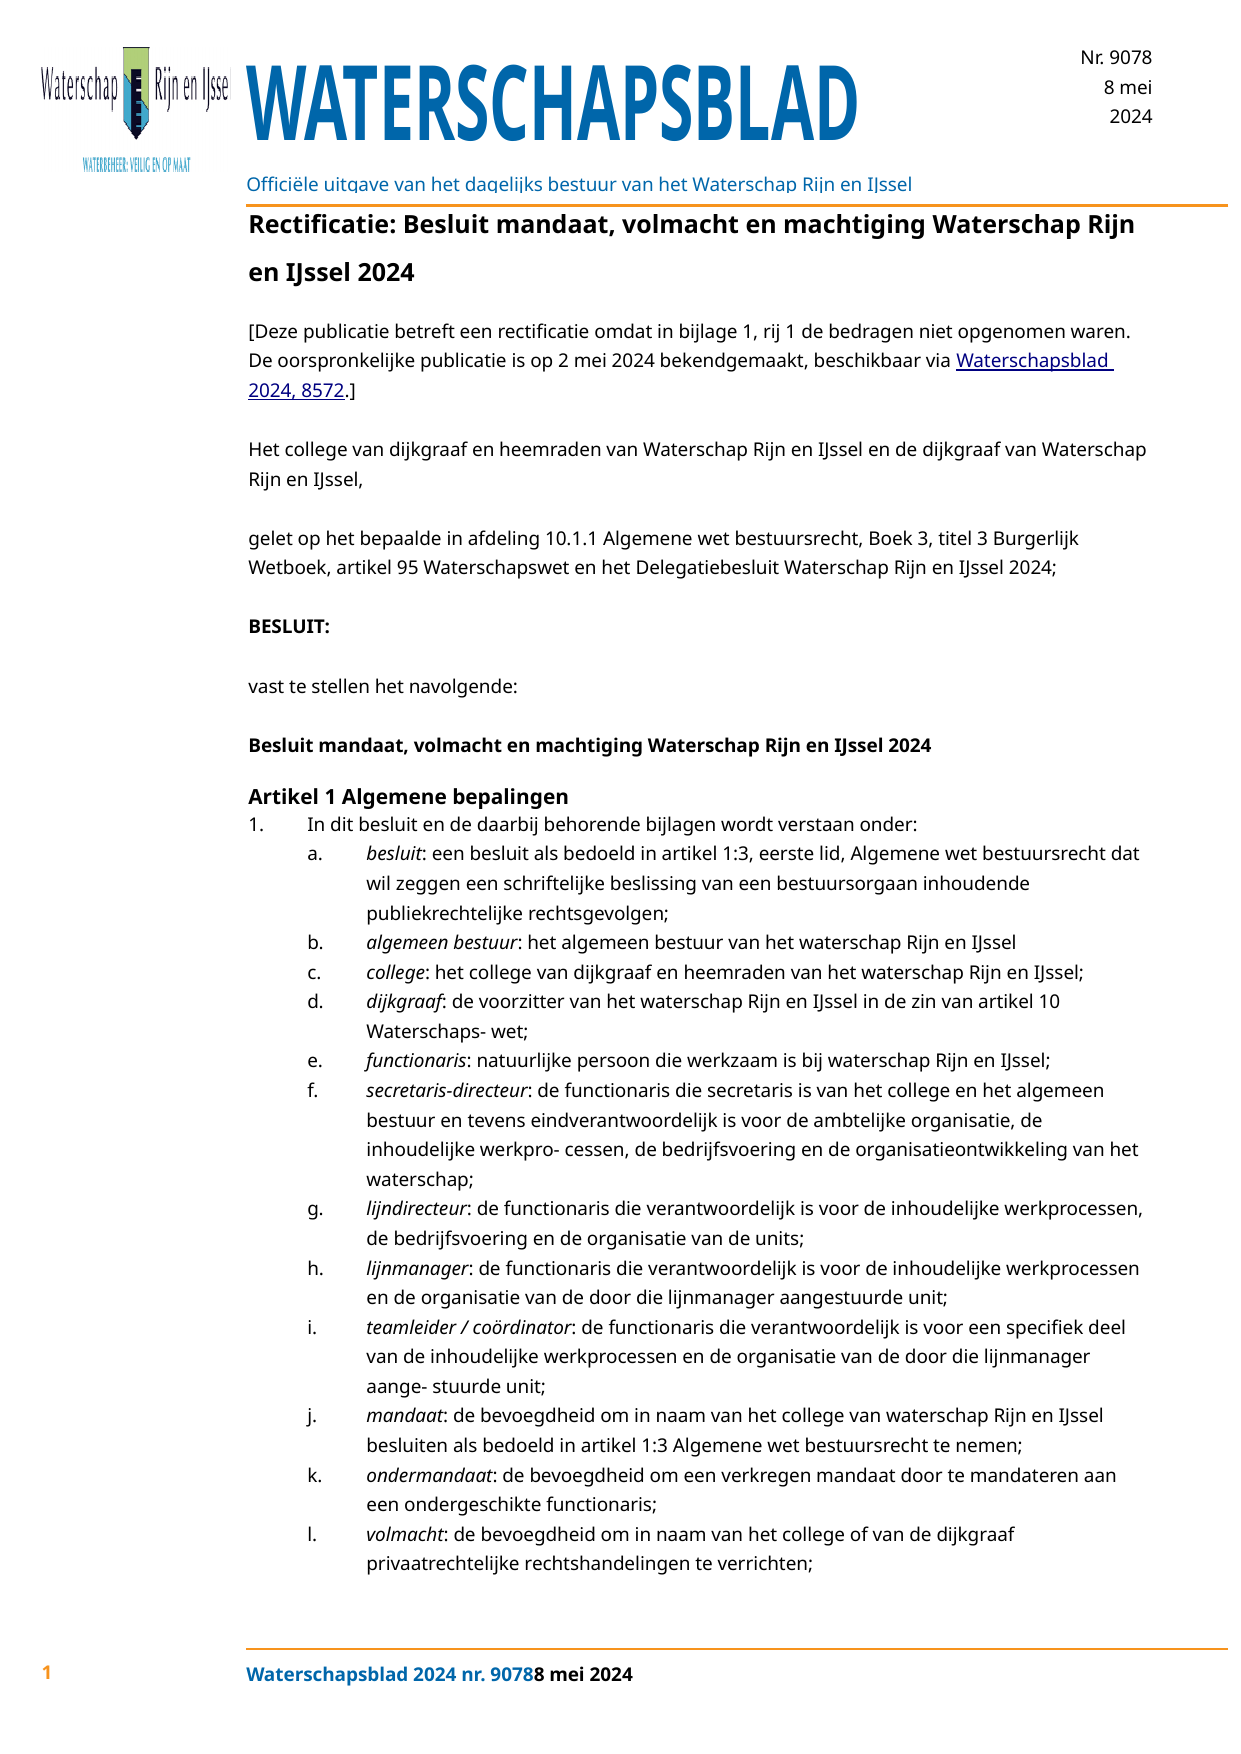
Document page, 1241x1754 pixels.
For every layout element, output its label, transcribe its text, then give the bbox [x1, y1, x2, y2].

list secretaris-directeur: de functionaris die secretaris is van het college en het algemeen bestuur en tevens eindverantwoordelijk is voor de ambtelijke organisatie, de inhoudelijke werkpro- cessen, de bedrijfsvoering en de organisatieontwikkeling van het waterschap; [307, 1077, 1152, 1192]
list besluit: een besluit als bedoeld in artikel 1:3, eerste lid, Algemene wet bestuursrecht dat wil zeggen een schriftelijke beslissing van een bestuursorgaan inhoudende publiekrechtelijke rechtsgevolgen; [307, 841, 1152, 925]
list functionaris: natuurlijke persoon die werkzaam is bij waterschap Rijn en IJssel; [307, 1048, 1152, 1073]
list algemeen bestuur: het algemeen bestuur van het waterschap Rijn en IJssel [307, 929, 1152, 955]
list volmacht: de bevoegdheid om in naam van het college of van de dijkgraaf privaatrechtelijke rechtshandelingen te verrichten; [307, 1521, 1152, 1576]
list In dit besluit en de daarbij behorende bijlagen wordt verstaan onder: [248, 811, 1152, 837]
text vast te stellen het navolgende: [248, 673, 1152, 699]
list lijndirecteur: de functionaris die verantwoordelijk is voor de inhoudelijke werkprocessen, de bedrijfsvoering en de organisatie van de units; [307, 1196, 1152, 1251]
text gelet op het bepaalde in afdeling 10.1.1 Algemene wet bestuursrecht, Boek 3, titel 3 Burgerlijk Wetboek, artikel 95 Waterschapswet en het Delegatiebesluit Waterschap Rijn en IJssel 2024; [248, 525, 1152, 580]
text [Deze publicatie betreft een rectificatie omdat in bijlage 1, rij 1 de bedragen niet opgenomen waren. De oorspronkelijke publicatie is op 2 mei 2024 bekendgemaakt, beschikbaar via Waterschapsblad 2024, 8572.] [248, 318, 1152, 403]
list mandaat: de bevoegdheid om in naam van het college van waterschap Rijn en IJssel besluiten als bedoeld in artikel 1:3 Algemene wet bestuursrecht te nemen; [307, 1403, 1152, 1458]
picture [41, 47, 231, 172]
text Besluit mandaat, volmacht en machtiging Waterschap Rijn en IJssel 2024 [248, 732, 1152, 758]
list college: het college van dijkgraaf en heemraden van het waterschap Rijn en IJssel; [307, 959, 1152, 984]
list lijnmanager: de functionaris die verantwoordelijk is voor de inhoudelijke werkprocessen en de organisatie van de door die lijnmanager aangestuurde unit; [307, 1255, 1152, 1310]
text BESLUIT: [248, 614, 1152, 639]
text Rectificatie: Besluit mandaat, volmacht en machtiging Waterschap Rijn en IJssel 2024 [248, 207, 1152, 288]
list teamleider / coördinator: de functionaris die verantwoordelijk is voor een specifiek deel van de inhoudelijke werkprocessen en de organisatie van de door die lijnmanager aange- stuurde unit; [307, 1314, 1152, 1399]
list ondermandaat: de bevoegdheid om een verkregen mandaat door te mandateren aan een ondergeschikte functionaris; [307, 1462, 1152, 1517]
text Het college van dijkgraaf en heemraden van Waterschap Rijn en IJssel en de dijkgraaf van Waterschap Rijn en IJssel, [248, 436, 1152, 492]
text Artikel 1 Algemene bepalingen [248, 782, 1152, 811]
list dijkgraaf: de voorzitter van het waterschap Rijn en IJssel in de zin van artikel 10 Waterschaps- wet; [307, 988, 1152, 1044]
